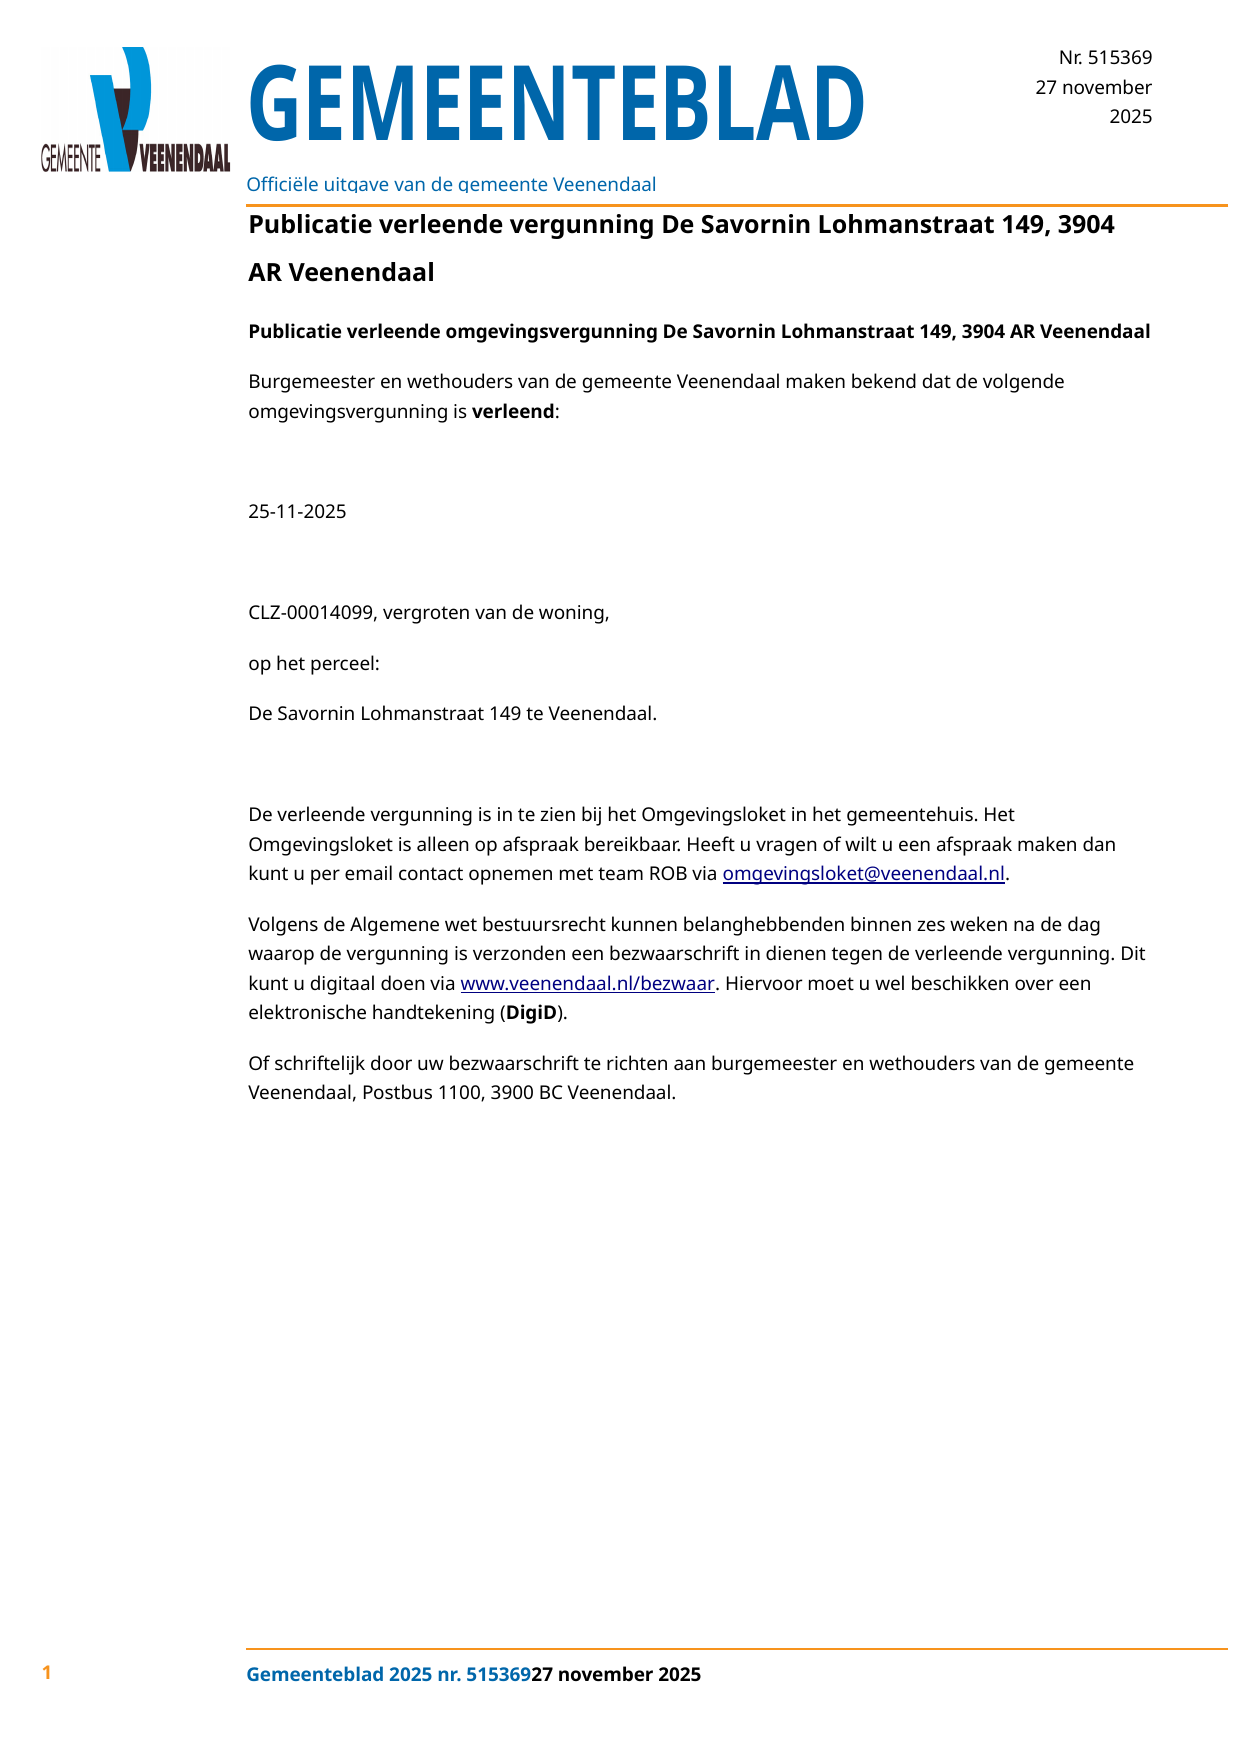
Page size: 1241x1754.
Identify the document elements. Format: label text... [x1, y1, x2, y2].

text 25-11-2025 [248, 499, 1152, 524]
text Publicatie verleende omgevingsvergunning De Savornin Lohmanstraat 149, 3904 AR Veenendaal [248, 318, 1152, 344]
picture [123, 47, 231, 172]
text De Savornin Lohmanstraat 149 te Veenendaal. [248, 700, 1152, 726]
text Burgemeester en wethouders van de gemeente Veenendaal maken bekend dat de volgende omgevingsvergunning is verleend: [248, 368, 1152, 424]
text CLZ-00014099, vergroten van de woning, [248, 599, 1152, 625]
text Publicatie verleende vergunning De Savornin Lohmanstraat 149, 3904 AR Veenendaal [248, 207, 1152, 288]
text op het perceel: [248, 650, 1152, 676]
text De verleende vergunning is in te zien bij het Omgevingsloket in het gemeentehuis. Het Omgevingsloket is alleen op afspraak bereikbaar. Heeft u vragen of wilt u een afspraak maken dan kunt u per email contact opnemen met team ROB via omgevingsloket@veenendaal.nl. [248, 801, 1152, 886]
picture [41, 47, 130, 172]
text Of schriftelijk door uw bezwaarschrift te richten aan burgemeester en wethouders van de gemeente Veenendaal, Postbus 1100, 3900 BC Veenendaal. [248, 1050, 1152, 1105]
text Volgens de Algemene wet bestuursrecht kunnen belanghebbenden binnen zes weken na de dag waarop de vergunning is verzonden een bezwaarschrift in dienen tegen de verleende vergunning. Dit kunt u digitaal doen via www.veenendaal.nl/bezwaar. Hiervoor moet u wel beschikken over een elektronische handtekening (DigiD). [248, 911, 1152, 1025]
